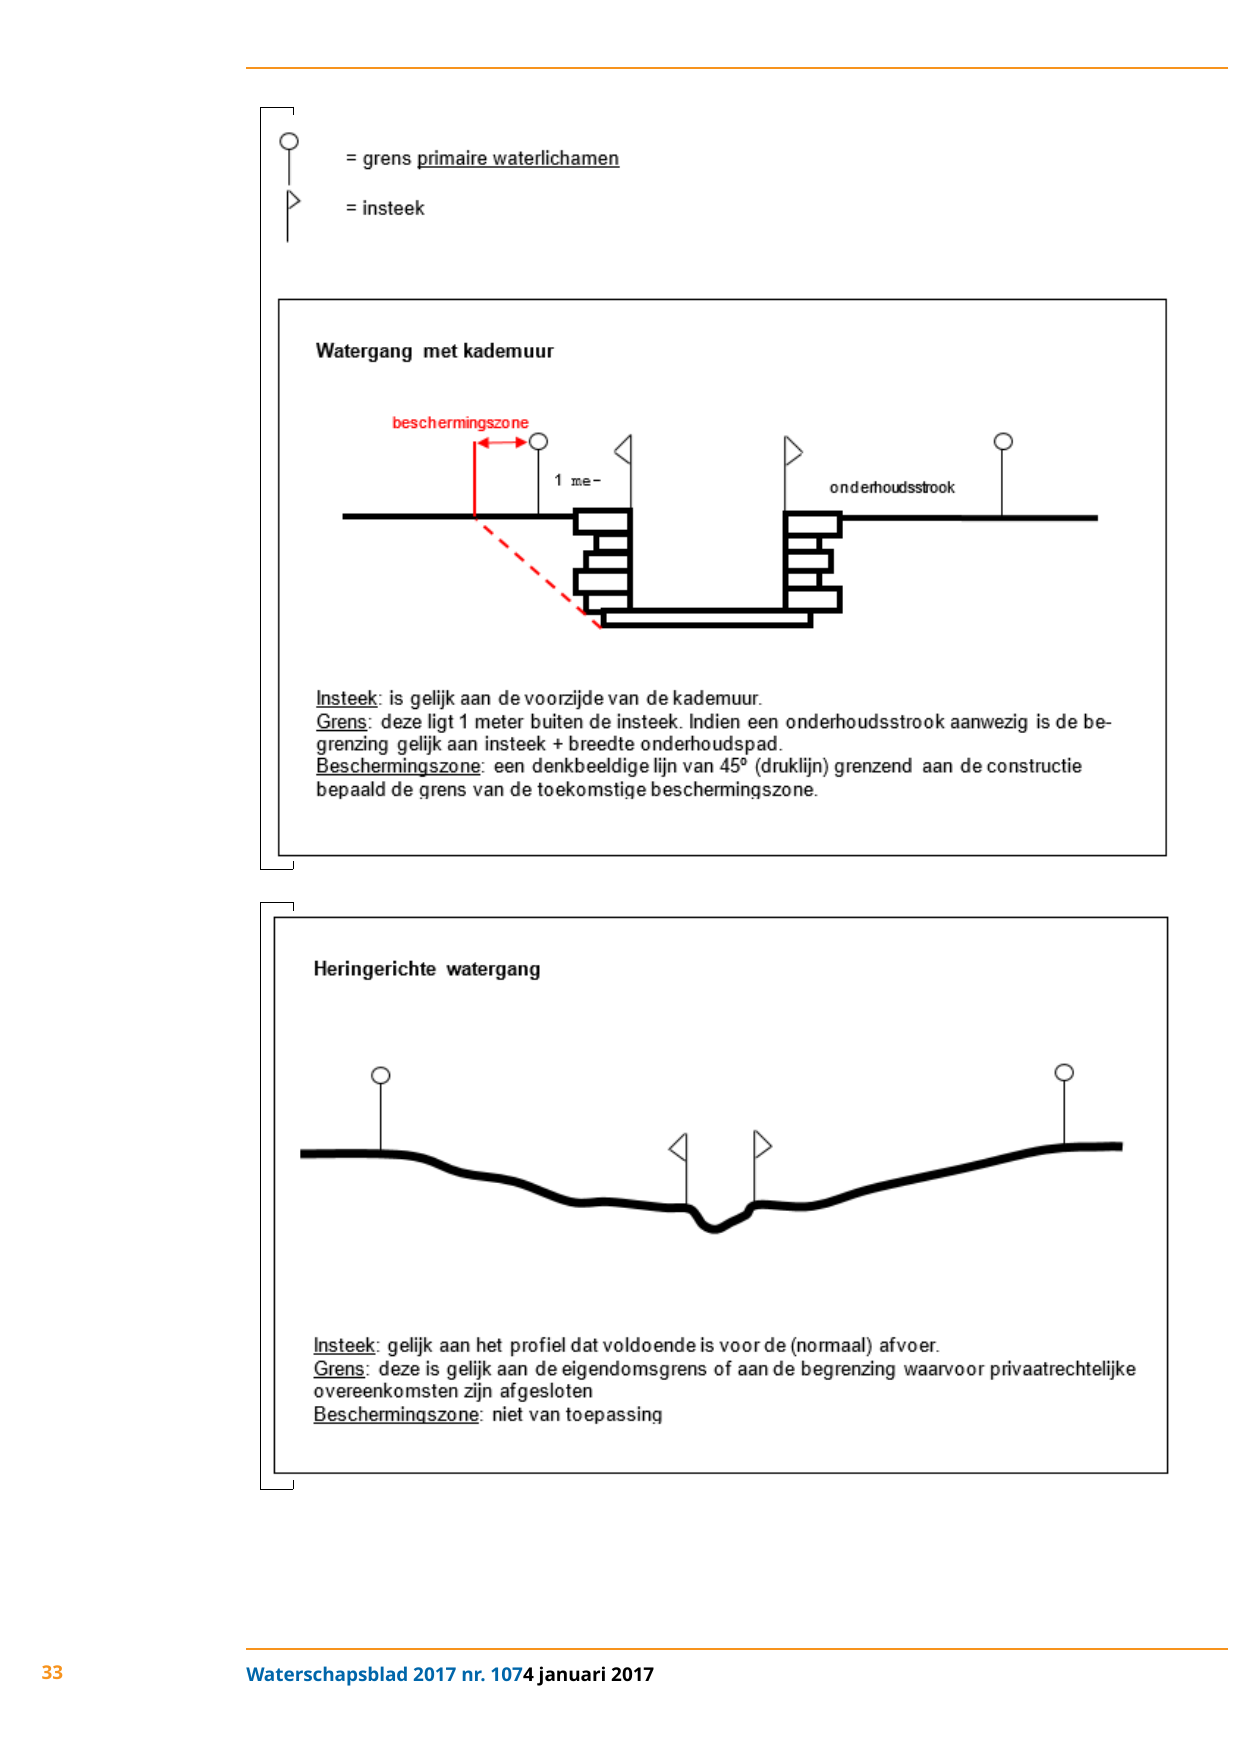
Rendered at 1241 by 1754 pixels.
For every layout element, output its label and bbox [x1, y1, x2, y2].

picture [268, 115, 1173, 861]
picture [268, 911, 1173, 1480]
picture [41, 47, 231, 172]
